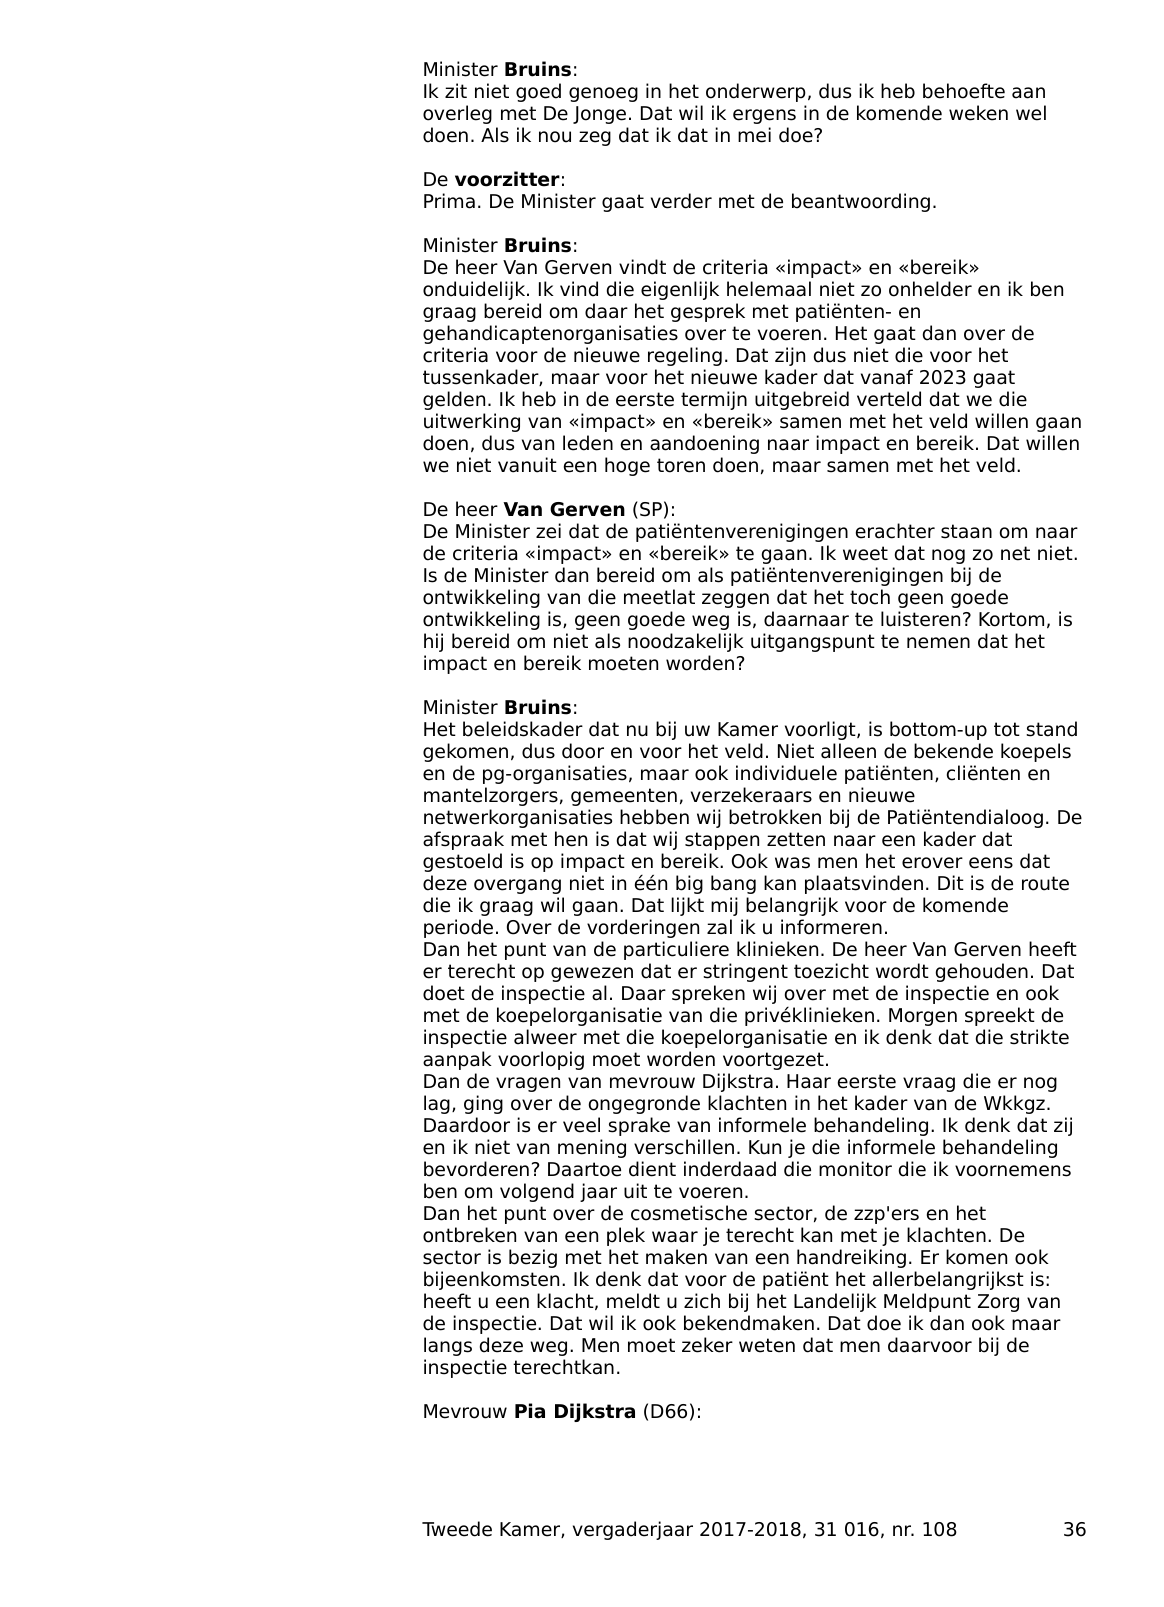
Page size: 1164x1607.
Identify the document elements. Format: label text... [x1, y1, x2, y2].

text De Minister zei dat de patiëntenverenigingen erachter staan om naar de criteria «impact» en «bereik» te gaan. Ik weet dat nog zo net niet. Is de Minister dan bereid om als patiëntenverenigingen bij de ontwikkeling van die meetlat zeggen dat het toch geen goede ontwikkeling is, geen goede weg is, daarnaar te luisteren? Kortom, is hij bereid om niet als noodzakelijk uitgangspunt te nemen dat het impact en bereik moeten worden? [422, 521, 1087, 675]
text Dan het punt over de cosmetische sector, de zzp'ers en het ontbreken van een plek waar je terecht kan met je klachten. De sector is bezig met het maken van een handreiking. Er komen ook bijeenkomsten. Ik denk dat voor de patiënt het allerbelangrijkst is: heeft u een klacht, meldt u zich bij het Landelijk Meldpunt Zorg van de inspectie. Dat wil ik ook bekendmaken. Dat doe ik dan ook maar langs deze weg. Men moet zeker weten dat men daarvoor bij de inspectie terechtkan. [422, 1203, 1087, 1379]
text Prima. De Minister gaat verder met de beantwoording. [422, 191, 1087, 213]
text Ik zit niet goed genoeg in het onderwerp, dus ik heb behoefte aan overleg met De Jonge. Dat wil ik ergens in de komende weken wel doen. Als ik nou zeg dat ik dat in mei doe? [422, 81, 1087, 147]
text Minister Bruins: [422, 59, 1087, 81]
text Het beleidskader dat nu bij uw Kamer voorligt, is bottom-up tot stand gekomen, dus door en voor het veld. Niet alleen de bekende koepels en de pg-organisaties, maar ook individuele patiënten, cliënten en mantelzorgers, gemeenten, verzekeraars en nieuwe netwerkorganisaties hebben wij betrokken bij de Patiëntendialoog. De afspraak met hen is dat wij stappen zetten naar een kader dat gestoeld is op impact en bereik. Ook was men het erover eens dat deze overgang niet in één big bang kan plaatsvinden. Dit is de route die ik graag wil gaan. Dat lijkt mij belangrijk voor de komende periode. Over de vorderingen zal ik u informeren. [422, 719, 1087, 939]
text De voorzitter: [422, 169, 1087, 191]
text Mevrouw Pia Dijkstra (D66): [422, 1401, 1087, 1423]
text Minister Bruins: [422, 235, 1087, 257]
text De heer Van Gerven (SP): [422, 499, 1087, 521]
text Minister Bruins: [422, 697, 1087, 719]
text De heer Van Gerven vindt de criteria «impact» en «bereik» onduidelijk. Ik vind die eigenlijk helemaal niet zo onhelder en ik ben graag bereid om daar het gesprek met patiënten- en gehandicaptenorganisaties over te voeren. Het gaat dan over de criteria voor de nieuwe regeling. Dat zijn dus niet die voor het tussenkader, maar voor het nieuwe kader dat vanaf 2023 gaat gelden. Ik heb in de eerste termijn uitgebreid verteld dat we die uitwerking van «impact» en «bereik» samen met het veld willen gaan doen, dus van leden en aandoening naar impact en bereik. Dat willen we niet vanuit een hoge toren doen, maar samen met het veld. [422, 257, 1087, 477]
text Dan het punt van de particuliere klinieken. De heer Van Gerven heeft er terecht op gewezen dat er stringent toezicht wordt gehouden. Dat doet de inspectie al. Daar spreken wij over met de inspectie en ook met de koepelorganisatie van die privéklinieken. Morgen spreekt de inspectie alweer met die koepelorganisatie en ik denk dat die strikte aanpak voorlopig moet worden voortgezet. [422, 939, 1087, 1071]
text Dan de vragen van mevrouw Dijkstra. Haar eerste vraag die er nog lag, ging over de ongegronde klachten in het kader van de Wkkgz. Daardoor is er veel sprake van informele behandeling. Ik denk dat zij en ik niet van mening verschillen. Kun je die informele behandeling bevorderen? Daartoe dient inderdaad die monitor die ik voornemens ben om volgend jaar uit te voeren. [422, 1071, 1087, 1203]
